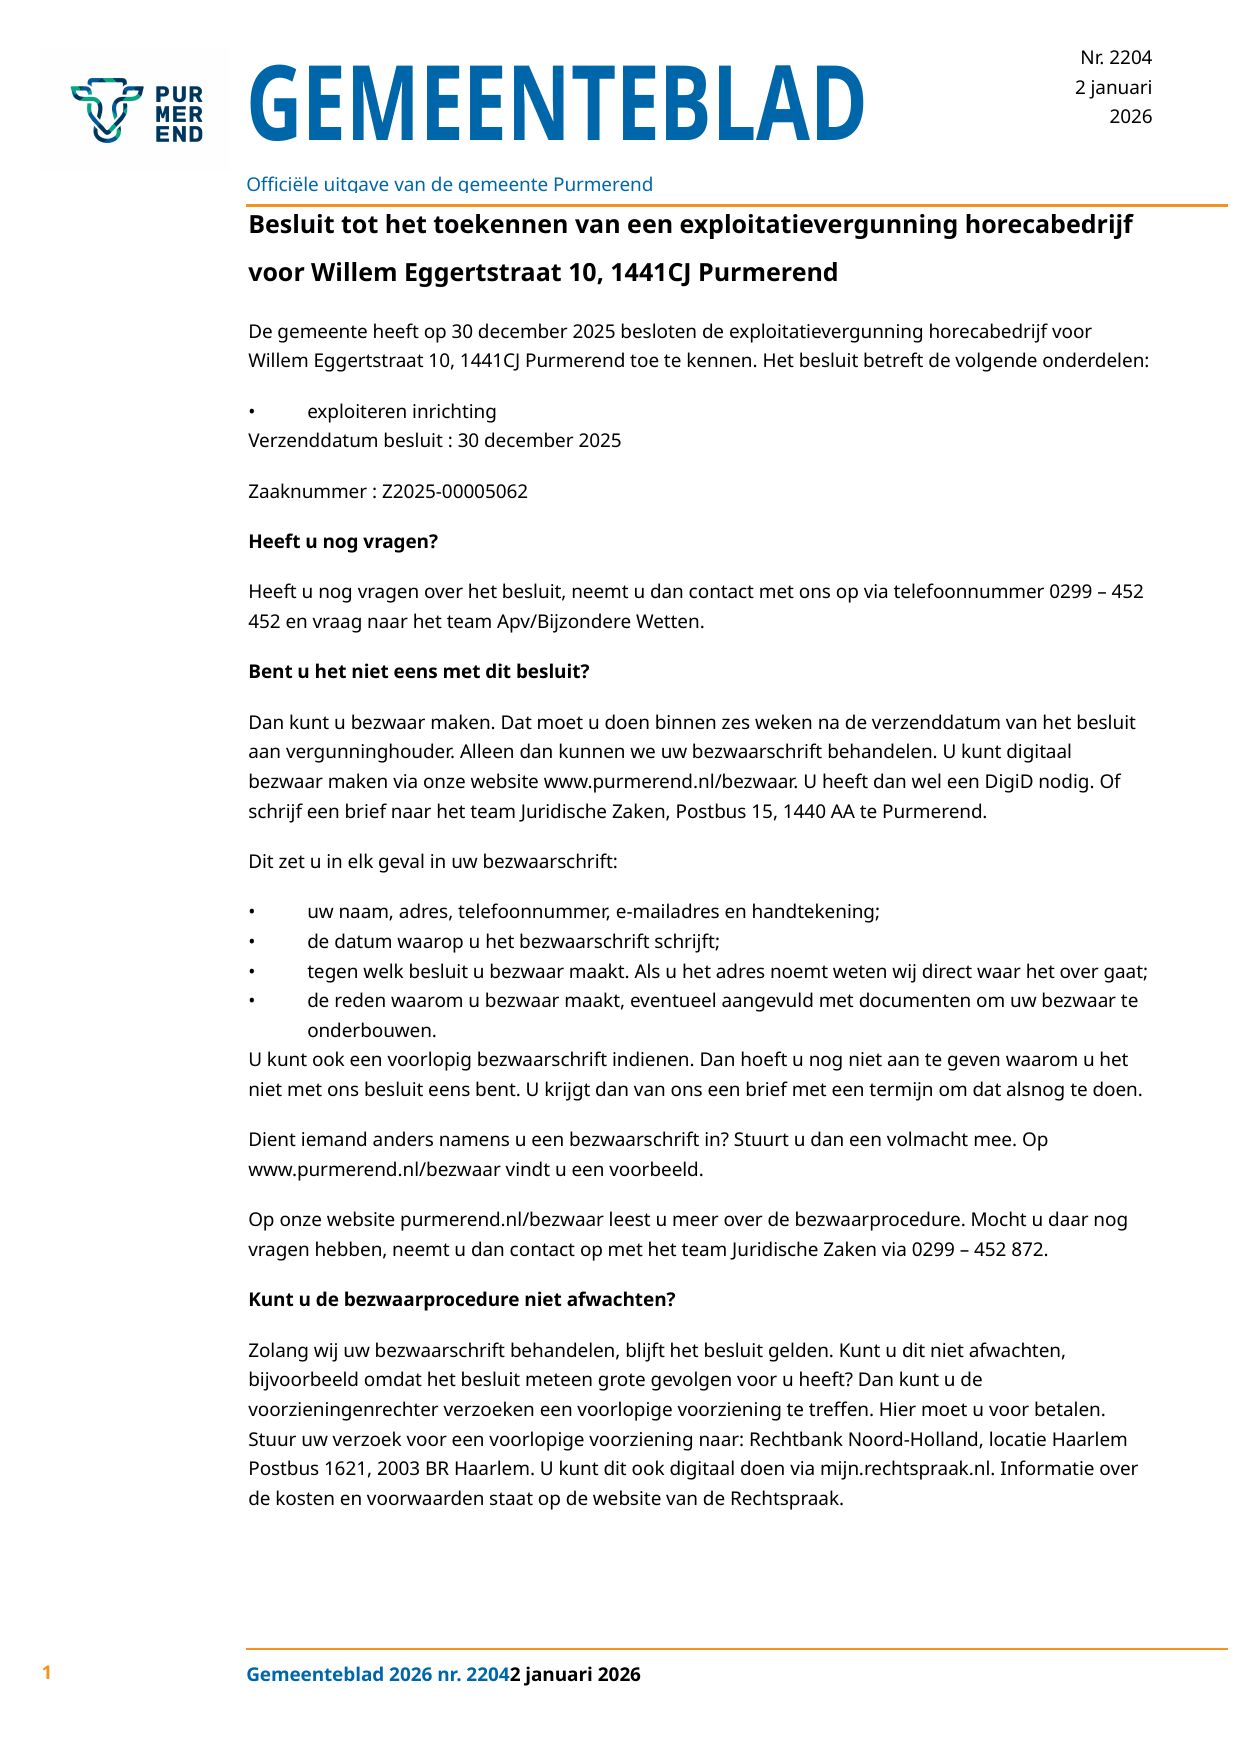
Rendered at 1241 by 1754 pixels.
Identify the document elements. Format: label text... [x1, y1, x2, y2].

text Dit zet u in elk geval in uw bezwaarschrift: [248, 848, 1152, 874]
text Bent u het niet eens met dit besluit? [248, 659, 1152, 684]
text Zolang wij uw bezwaarschrift behandelen, blijft het besluit gelden. Kunt u dit niet afwachten, bijvoorbeeld omdat het besluit meteen grote gevolgen voor u heeft? Dan kunt u de voorzieningenrechter verzoeken een voorlopige voorziening te treffen. Hier moet u voor betalen. Stuur uw verzoek voor een voorlopige voorziening naar: Rechtbank Noord-Holland, locatie Haarlem Postbus 1621, 2003 BR Haarlem. U kunt dit ook digitaal doen via mijn.rechtspraak.nl. Informatie over de kosten en voorwaarden staat op de website van de Rechtspraak. [248, 1337, 1152, 1511]
text Dient iemand anders namens u een bezwaarschrift in? Stuurt u dan een volmacht mee. Op www.purmerend.nl/bezwaar vindt u een voorbeeld. [248, 1127, 1152, 1182]
picture [41, 47, 231, 172]
text Zaaknummer : Z2025-00005062 [248, 478, 1152, 504]
text Op onze website purmerend.nl/bezwaar leest u meer over de bezwaarprocedure. Mocht u daar nog vragen hebben, neemt u dan contact op met het team Juridische Zaken via 0299 – 452 872. [248, 1207, 1152, 1262]
text Dan kunt u bezwaar maken. Dat moet u doen binnen zes weken na de verzenddatum van het besluit aan vergunninghouder. Alleen dan kunnen we uw bezwaarschrift behandelen. U kunt digitaal bezwaar maken via onze website www.purmerend.nl/bezwaar. U heeft dan wel een DigiD nodig. Of schrijf een brief naar het team Juridische Zaken, Postbus 15, 1440 AA te Purmerend. [248, 709, 1152, 824]
list de reden waarom u bezwaar maakt, eventueel aangevuld met documenten om uw bezwaar te onderbouwen. [248, 987, 1152, 1043]
text U kunt ook een voorlopig bezwaarschrift indienen. Dan hoeft u nog niet aan te geven waarom u het niet met ons besluit eens bent. U krijgt dan van ons een brief met een termijn om dat alsnog te doen. [248, 1047, 1152, 1102]
text Kunt u de bezwaarprocedure niet afwachten? [248, 1287, 1152, 1312]
list exploiteren inrichting [248, 398, 1152, 424]
text Heeft u nog vragen over het besluit, neemt u dan contact met ons op via telefoonnummer 0299 – 452 452 en vraag naar het team Apv/Bijzondere Wetten. [248, 579, 1152, 634]
list uw naam, adres, telefoonnummer, e-mailadres en handtekening; [248, 899, 1152, 924]
text Besluit tot het toekennen van een exploitatievergunning horecabedrijf voor Willem Eggertstraat 10, 1441CJ Purmerend [248, 207, 1152, 288]
text Verzenddatum besluit : 30 december 2025 [248, 427, 1152, 453]
text De gemeente heeft op 30 december 2025 besloten de exploitatievergunning horecabedrijf voor Willem Eggertstraat 10, 1441CJ Purmerend toe te kennen. Het besluit betreft de volgende onderdelen: [248, 318, 1152, 373]
list de datum waarop u het bezwaarschrift schrijft; [248, 928, 1152, 954]
list tegen welk besluit u bezwaar maakt. Als u het adres noemt weten wij direct waar het over gaat; [248, 958, 1152, 984]
text Heeft u nog vragen? [248, 528, 1152, 554]
